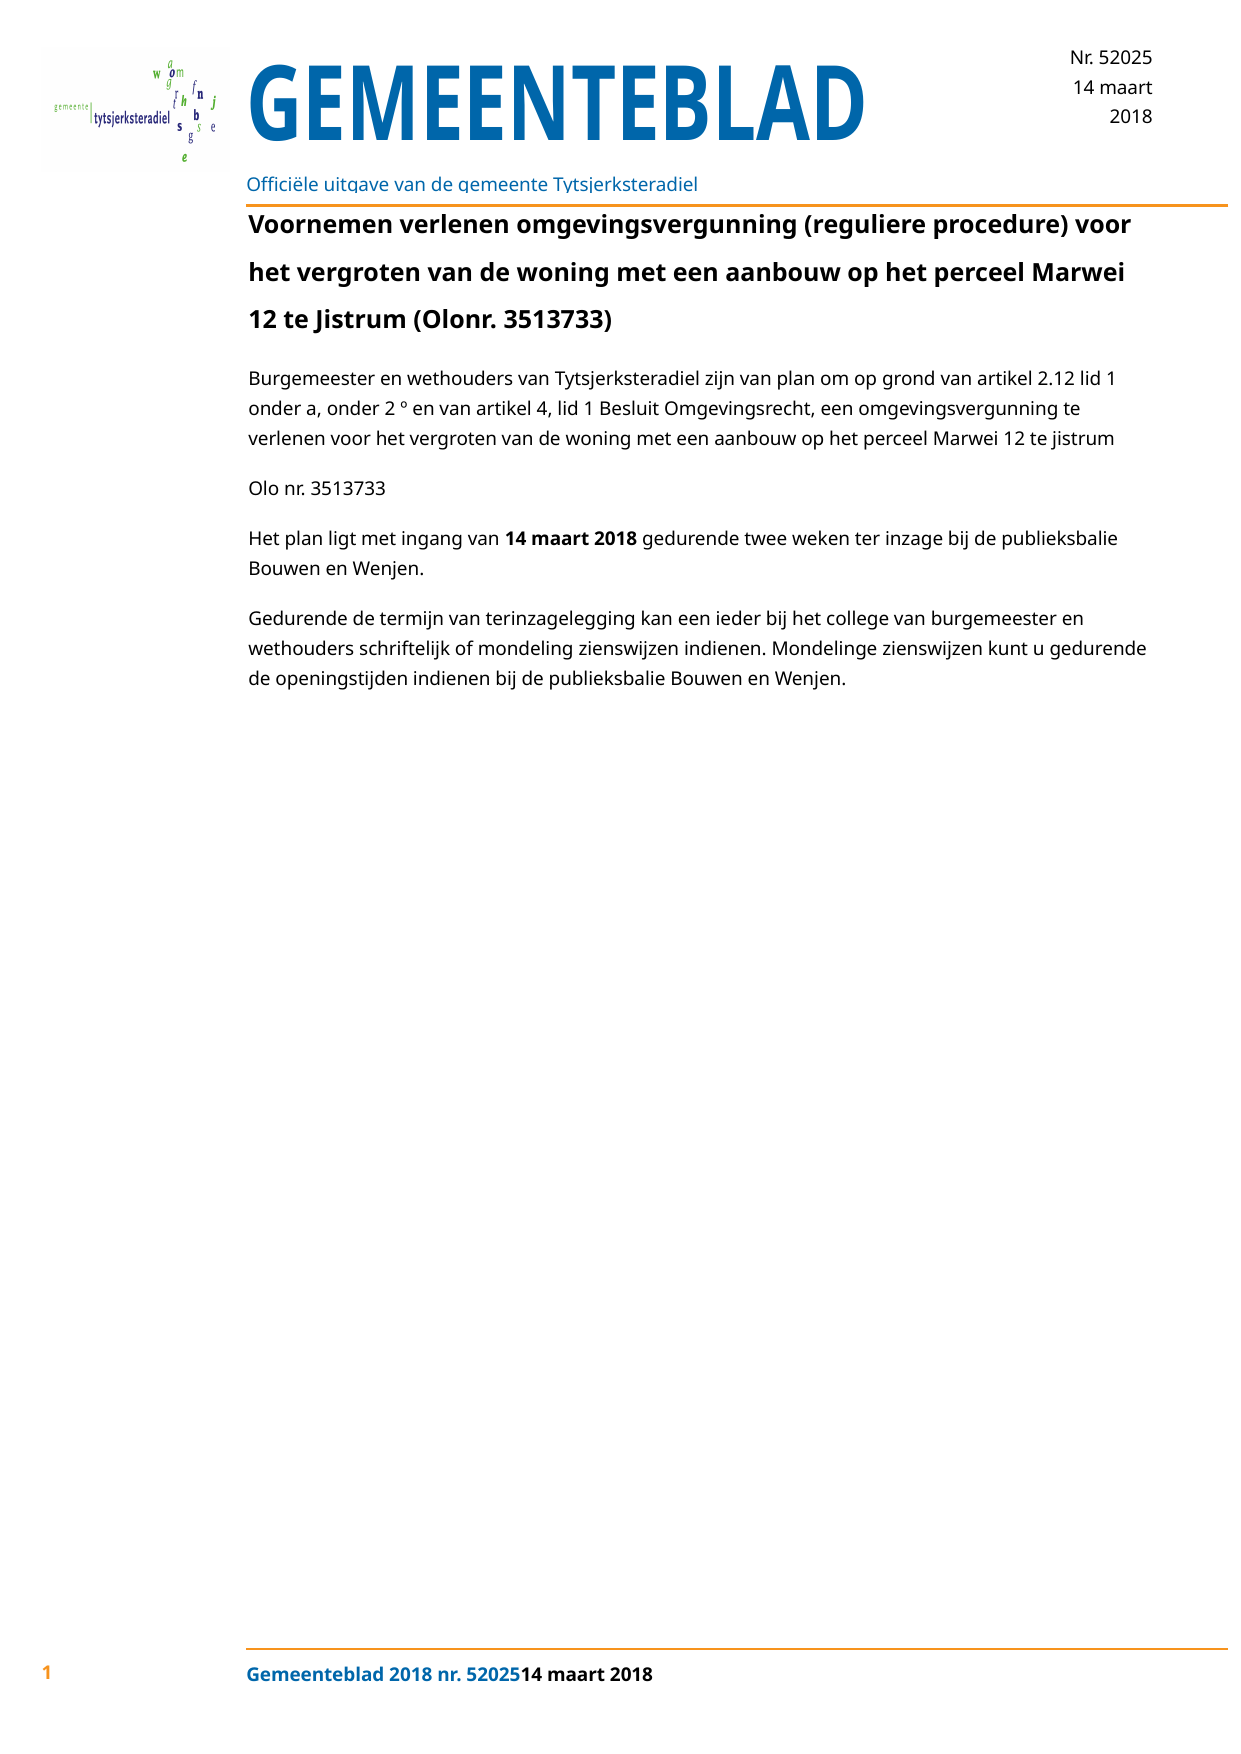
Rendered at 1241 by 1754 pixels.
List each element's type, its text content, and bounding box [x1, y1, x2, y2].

text Het plan ligt met ingang van 14 maart 2018 gedurende twee weken ter inzage bij de publieksbalie Bouwen en Wenjen. [248, 526, 1152, 581]
text Gedurende de termijn van terinzagelegging kan een ieder bij het college van burgemeester en wethouders schriftelijk of mondeling zienswijzen indienen. Mondelinge zienswijzen kunt u gedurende de openingstijden indienen bij de publieksbalie Bouwen en Wenjen. [248, 606, 1152, 690]
text Burgemeester en wethouders van Tytsjerksteradiel zijn van plan om op grond van artikel 2.12 lid 1 onder a, onder 2 º en van artikel 4, lid 1 Besluit Omgevingsrecht, een omgevingsvergunning te verlenen voor het vergroten van de woning met een aanbouw op het perceel Marwei 12 te jistrum [248, 366, 1152, 450]
text Voornemen verlenen omgevingsvergunning (reguliere procedure) voor het vergroten van de woning met een aanbouw op het perceel Marwei 12 te Jistrum (Olonr. 3513733) [248, 207, 1152, 336]
text Olo nr. 3513733 [248, 475, 1152, 501]
picture [41, 47, 231, 172]
